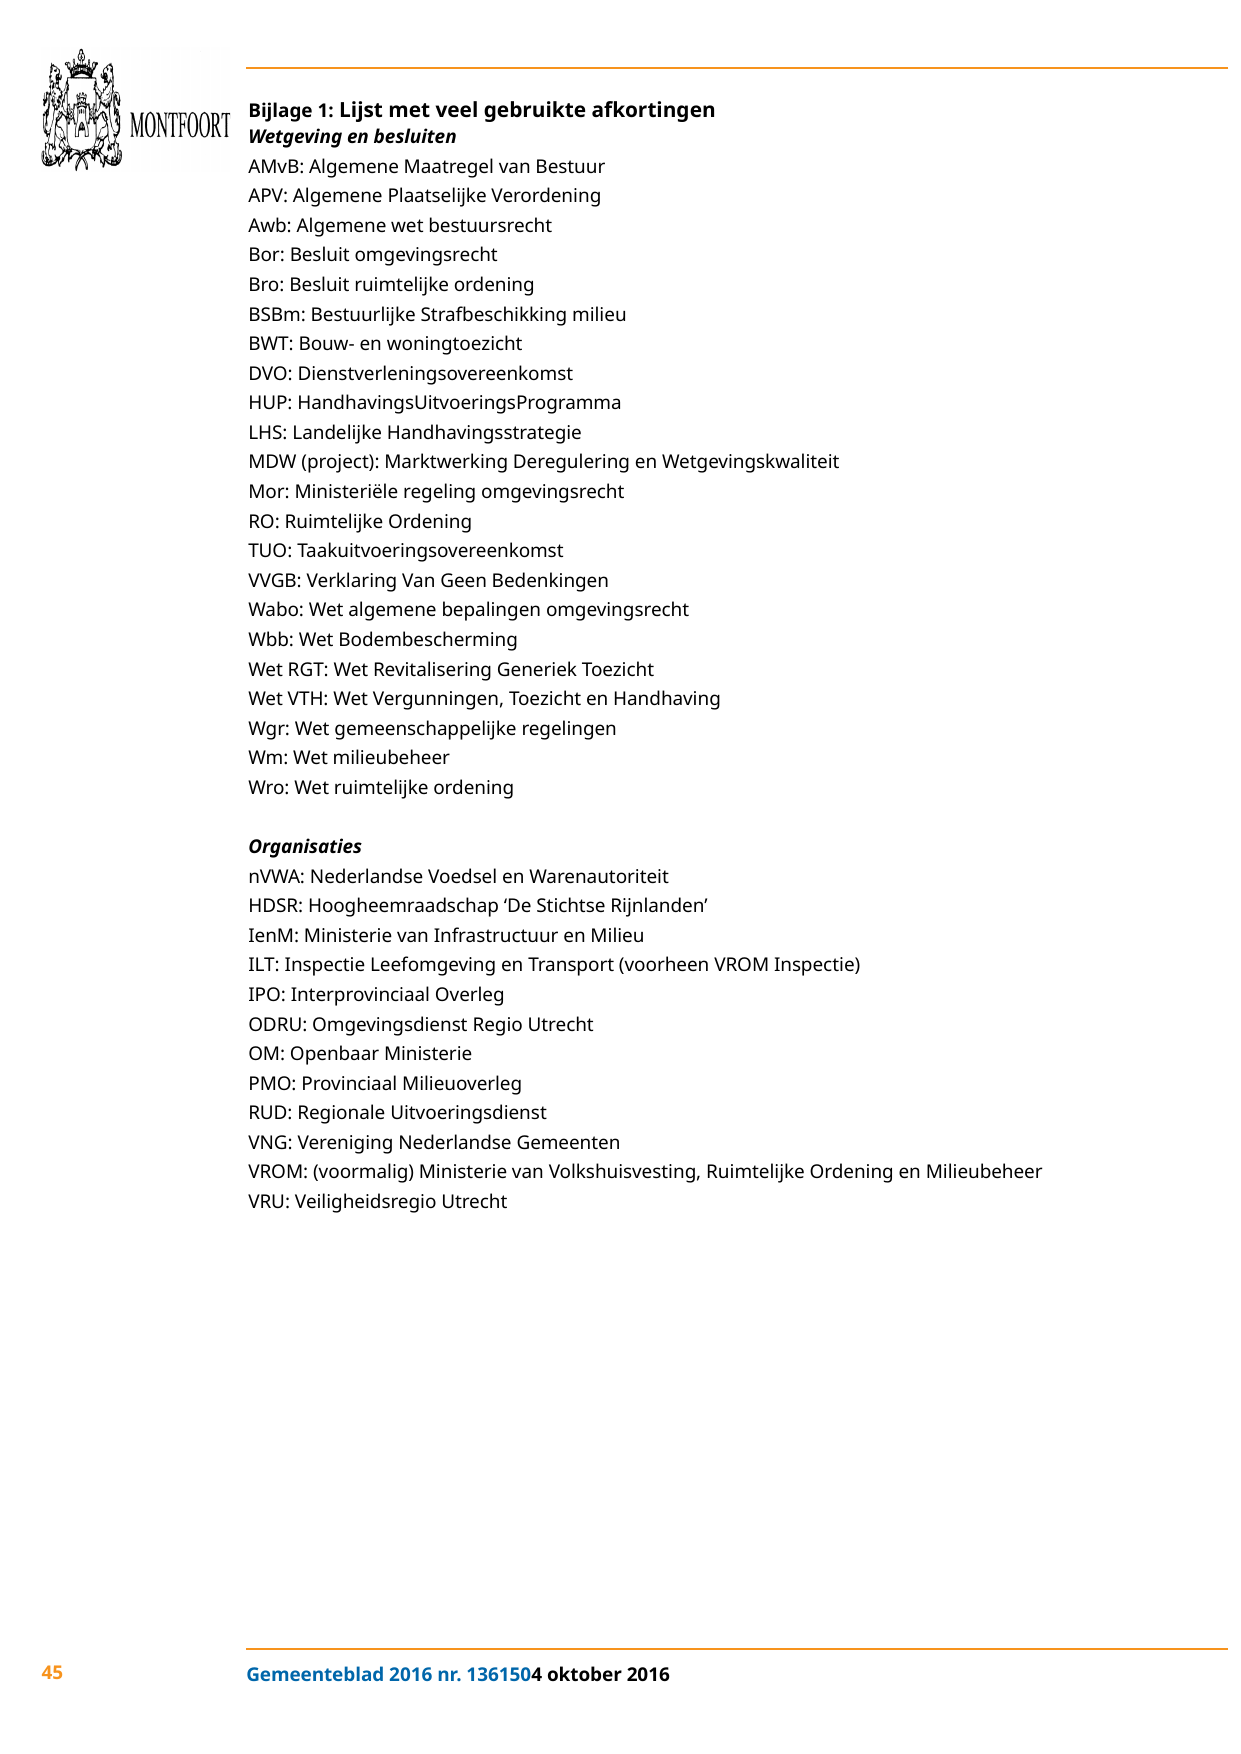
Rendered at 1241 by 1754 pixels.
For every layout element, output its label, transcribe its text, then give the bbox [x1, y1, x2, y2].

text Bor: Besluit omgevingsrecht [248, 242, 1152, 267]
text Wm: Wet milieubeheer [248, 744, 1152, 770]
text Wet VTH: Wet Vergunningen, Toezicht en Handhaving [248, 685, 1152, 711]
text VRU: Veiligheidsregio Utrecht [248, 1188, 1152, 1214]
text ILT: Inspectie Leefomgeving en Transport (voorheen VROM Inspectie) [248, 952, 1152, 977]
text IPO: Interprovinciaal Overleg [248, 981, 1152, 1007]
text MDW (project): Marktwerking Deregulering en Wetgevingskwaliteit [248, 449, 1152, 474]
text Wro: Wet ruimtelijke ordening [248, 774, 1152, 800]
text APV: Algemene Plaatselijke Verordening [248, 182, 1152, 208]
text VROM: (voormalig) Ministerie van Volkshuisvesting, Ruimtelijke Ordening en Milieubeheer [248, 1159, 1152, 1184]
text RO: Ruimtelijke Ordening [248, 508, 1152, 534]
text Wet RGT: Wet Revitalisering Generiek Toezicht [248, 656, 1152, 682]
text AMvB: Algemene Maatregel van Bestuur [248, 153, 1152, 179]
picture [41, 47, 231, 172]
text IenM: Ministerie van Infrastructuur en Milieu [248, 922, 1152, 948]
text RUD: Regionale Uitvoeringsdienst [248, 1099, 1152, 1125]
text DVO: Dienstverleningsovereenkomst [248, 360, 1152, 386]
text Organisaties [248, 833, 1152, 859]
text OM: Openbaar Ministerie [248, 1040, 1152, 1066]
text HUP: HandhavingsUitvoeringsProgramma [248, 389, 1152, 415]
text Wetgeving en besluiten [248, 123, 1152, 149]
text Wbb: Wet Bodembescherming [248, 626, 1152, 652]
text VNG: Vereniging Nederlandse Gemeenten [248, 1129, 1152, 1155]
text nVWA: Nederlandse Voedsel en Warenautoriteit [248, 863, 1152, 889]
text Bro: Besluit ruimtelijke ordening [248, 271, 1152, 297]
text TUO: Taakuitvoeringsovereenkomst [248, 537, 1152, 563]
text BWT: Bouw- en woningtoezicht [248, 330, 1152, 356]
text Bijlage 1: Lijst met veel gebruikte afkortingen [248, 95, 1152, 123]
text VVGB: Verklaring Van Geen Bedenkingen [248, 567, 1152, 593]
text PMO: Provinciaal Milieuoverleg [248, 1070, 1152, 1096]
text Wgr: Wet gemeenschappelijke regelingen [248, 715, 1152, 741]
text Mor: Ministeriële regeling omgevingsrecht [248, 478, 1152, 504]
text ODRU: Omgevingsdienst Regio Utrecht [248, 1011, 1152, 1037]
text LHS: Landelijke Handhavingsstrategie [248, 419, 1152, 445]
text Awb: Algemene wet bestuursrecht [248, 212, 1152, 238]
text BSBm: Bestuurlijke Strafbeschikking milieu [248, 301, 1152, 327]
text HDSR: Hoogheemraadschap ‘De Stichtse Rijnlanden’ [248, 892, 1152, 918]
text Wabo: Wet algemene bepalingen omgevingsrecht [248, 597, 1152, 622]
